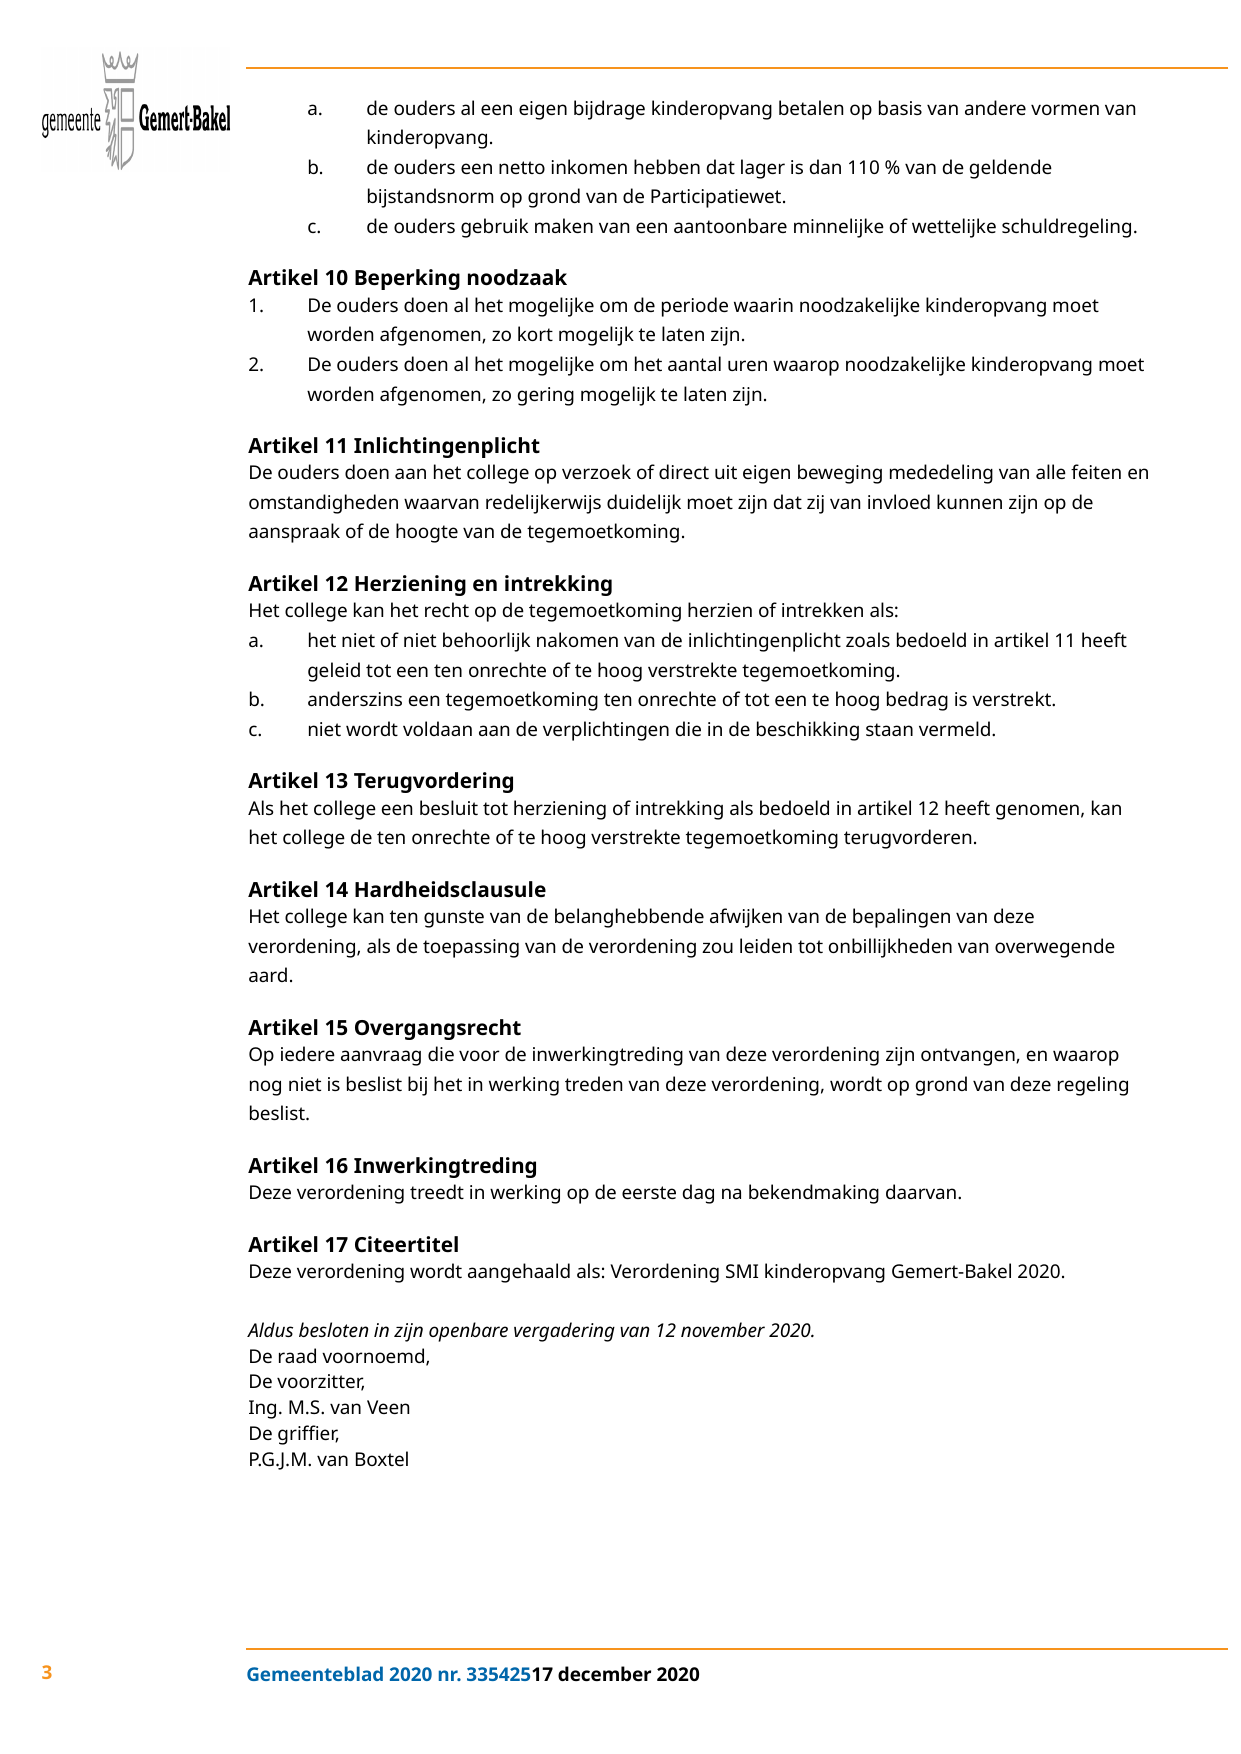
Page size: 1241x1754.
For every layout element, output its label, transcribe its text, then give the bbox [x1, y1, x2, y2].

list de ouders gebruik maken van een aantoonbare minnelijke of wettelijke schuldregeling. [307, 213, 1152, 239]
list niet wordt voldaan aan de verplichtingen die in de beschikking staan vermeld. [248, 716, 1152, 742]
text De griffier, [248, 1420, 1152, 1446]
picture [41, 47, 231, 172]
text Aldus besloten in zijn openbare vergadering van 12 november 2020. [248, 1317, 1152, 1343]
text De voorzitter, [248, 1369, 1152, 1394]
text Als het college een besluit tot herziening of intrekking als bedoeld in artikel 12 heeft genomen, kan het college de ten onrechte of te hoog verstrekte tegemoetkoming terugvorderen. [248, 795, 1152, 850]
text De ouders doen aan het college op verzoek of direct uit eigen beweging mededeling van alle feiten en omstandigheden waarvan redelijkerwijs duidelijk moet zijn dat zij van invloed kunnen zijn op de aanspraak of de hoogte van de tegemoetkoming. [248, 459, 1152, 544]
text Artikel 14 Hardheidsclausule [248, 875, 1152, 903]
text Artikel 12 Herziening en intrekking [248, 569, 1152, 598]
text Artikel 11 Inlichtingenplicht [248, 431, 1152, 459]
text Deze verordening treedt in werking op de eerste dag na bekendmaking daarvan. [248, 1179, 1152, 1205]
text Het college kan het recht op de tegemoetkoming herzien of intrekken als: [248, 598, 1152, 623]
list de ouders een netto inkomen hebben dat lager is dan 110 % van de geldende bijstandsnorm op grond van de Participatiewet. [307, 154, 1152, 209]
text Artikel 16 Inwerkingtreding [248, 1151, 1152, 1179]
text Deze verordening wordt aangehaald als: Verordening SMI kinderopvang Gemert-Bakel 2020. [248, 1258, 1152, 1284]
list het niet of niet behoorlijk nakomen van de inlichtingenplicht zoals bedoeld in artikel 11 heeft geleid tot een ten onrechte of te hoog verstrekte tegemoetkoming. [248, 627, 1152, 682]
text De raad voornoemd, [248, 1343, 1152, 1369]
text Artikel 13 Terugvordering [248, 766, 1152, 795]
text Artikel 10 Beperking noodzaak [248, 263, 1152, 292]
list de ouders al een eigen bijdrage kinderopvang betalen op basis van andere vormen van kinderopvang. [307, 95, 1152, 150]
list De ouders doen al het mogelijke om de periode waarin noodzakelijke kinderopvang moet worden afgenomen, zo kort mogelijk te laten zijn. [248, 292, 1152, 347]
text Artikel 15 Overgangsrecht [248, 1013, 1152, 1041]
text Ing. M.S. van Veen [248, 1394, 1152, 1420]
text P.G.J.M. van Boxtel [248, 1446, 1152, 1472]
text Op iedere aanvraag die voor de inwerkingtreding van deze verordening zijn ontvangen, en waarop nog niet is beslist bij het in werking treden van deze verordening, wordt op grond van deze regeling beslist. [248, 1041, 1152, 1126]
list anderszins een tegemoetkoming ten onrechte of tot een te hoog bedrag is verstrekt. [248, 686, 1152, 712]
text Het college kan ten gunste van de belanghebbende afwijken van de bepalingen van deze verordening, als de toepassing van de verordening zou leiden tot onbillijkheden van overwegende aard. [248, 903, 1152, 988]
text Artikel 17 Citeertitel [248, 1230, 1152, 1258]
list De ouders doen al het mogelijke om het aantal uren waarop noodzakelijke kinderopvang moet worden afgenomen, zo gering mogelijk te laten zijn. [248, 351, 1152, 406]
